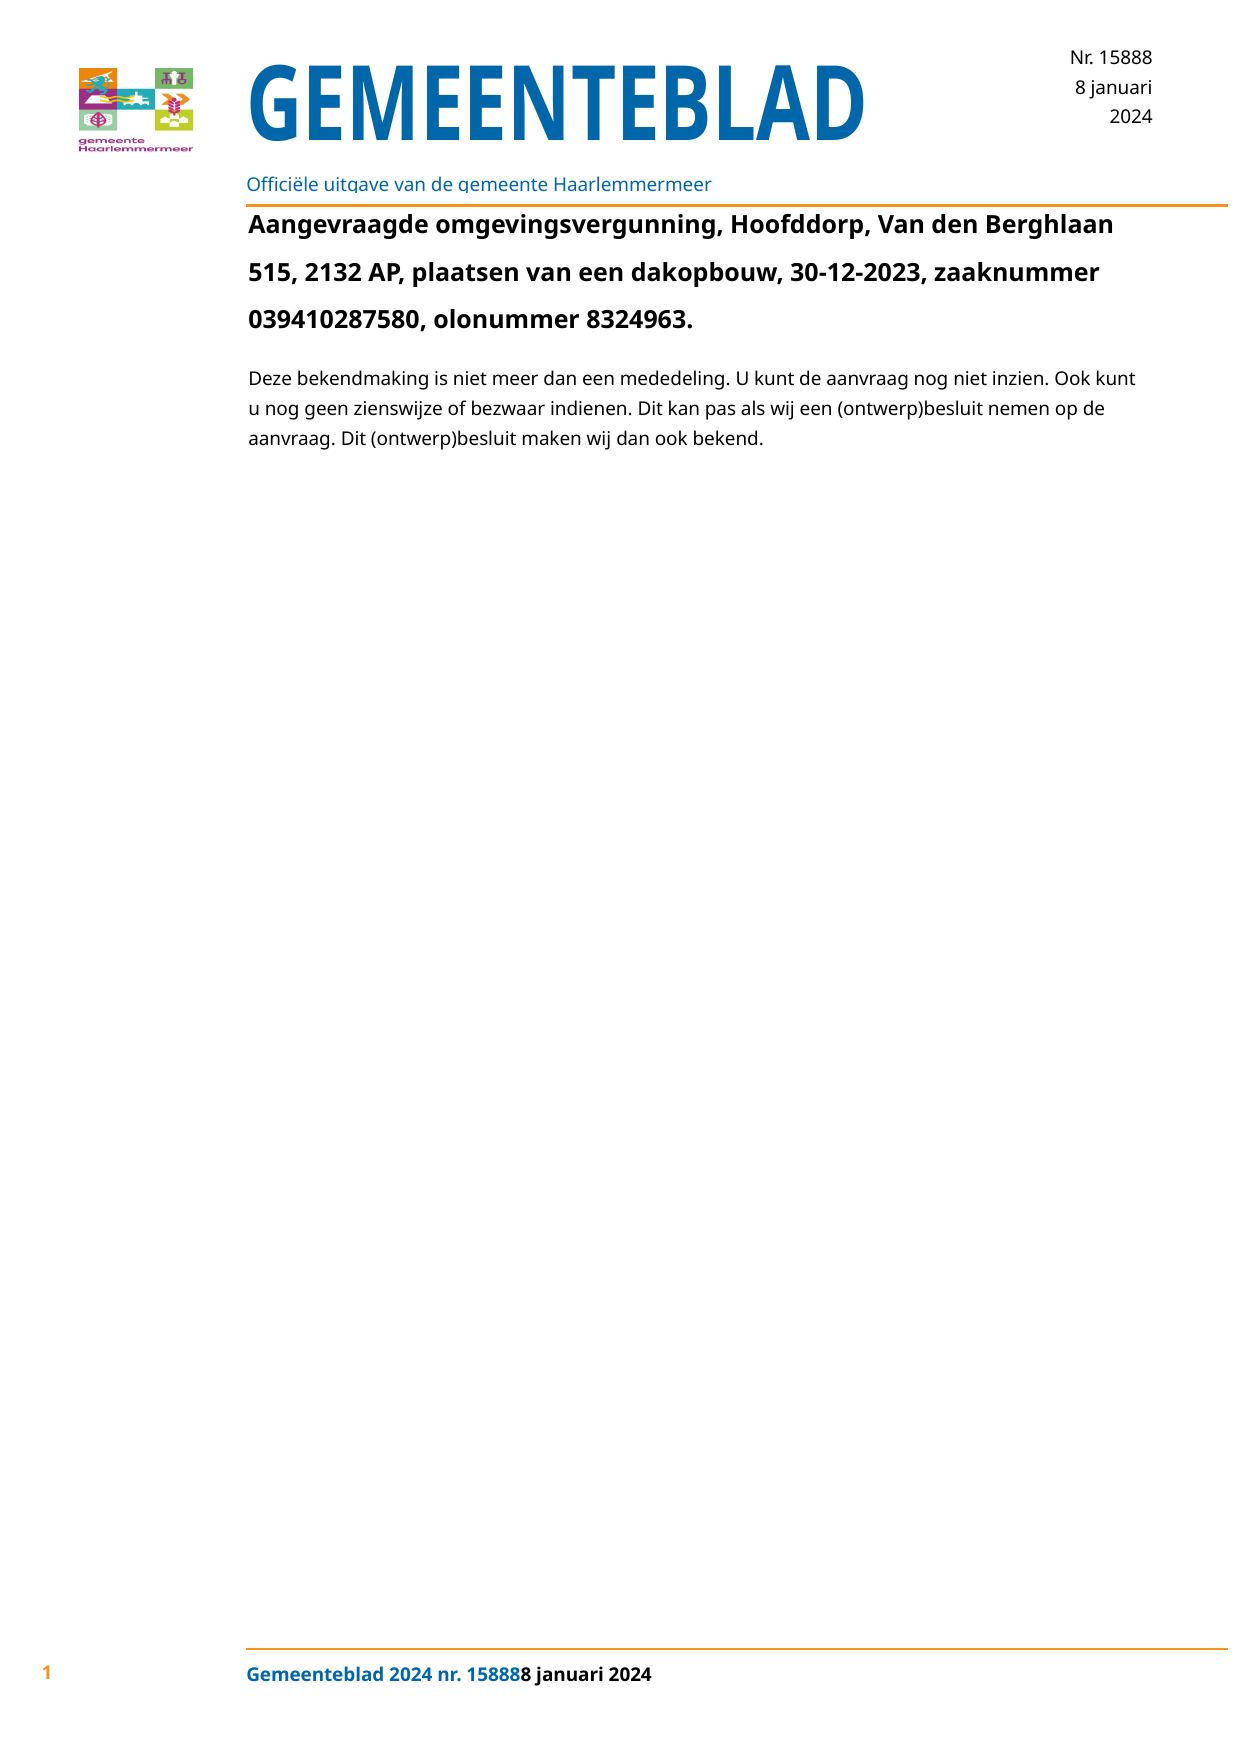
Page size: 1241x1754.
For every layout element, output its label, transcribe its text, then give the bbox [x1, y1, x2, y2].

text Aangevraagde omgevingsvergunning, Hoofddorp, Van den Berghlaan 515, 2132 AP, plaatsen van een dakopbouw, 30-12-2023, zaaknummer 039410287580, olonummer 8324963. [248, 207, 1152, 336]
text Deze bekendmaking is niet meer dan een mededeling. U kunt de aanvraag nog niet inzien. Ook kunt u nog geen zienswijze of bezwaar indienen. Dit kan pas als wij een (ontwerp)besluit nemen op de aanvraag. Dit (ontwerp)besluit maken wij dan ook bekend. [248, 366, 1152, 450]
picture [41, 47, 231, 172]
